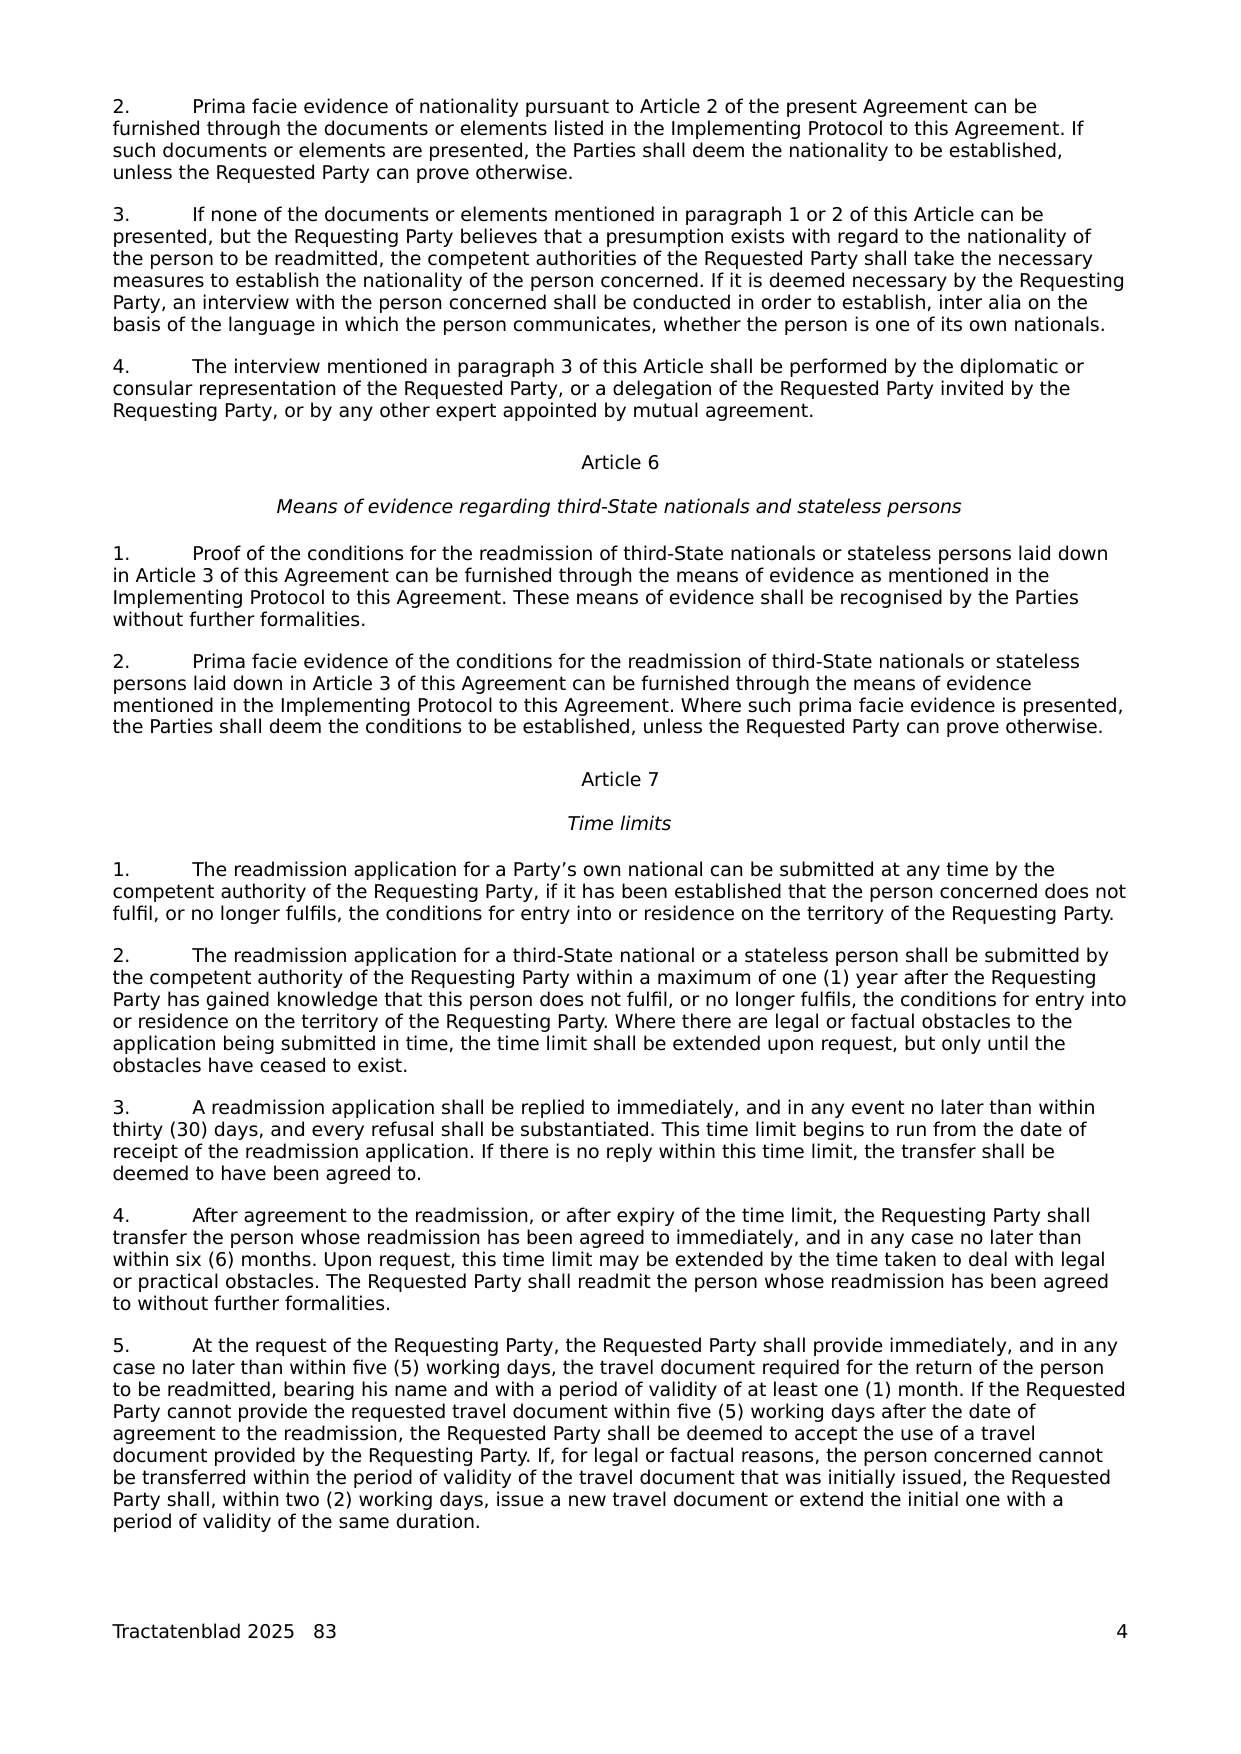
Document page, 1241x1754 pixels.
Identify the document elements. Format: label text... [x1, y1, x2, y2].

text 1. The readmission application for a Party’s own national can be submitted at any time by the competent authority of the Requesting Party, if it has been established that the person concerned does not fulfil, or no longer fulfils, the conditions for entry into or residence on the territory of the Requesting Party. [112, 859, 1128, 925]
text 3. If none of the documents or elements mentioned in paragraph 1 or 2 of this Article can be presented, but the Requesting Party believes that a presumption exists with regard to the nationality of the person to be readmitted, the competent authorities of the Requested Party shall take the necessary measures to establish the nationality of the person concerned. If it is deemed necessary by the Requesting Party, an interview with the person concerned shall be conducted in order to establish, inter alia on the basis of the language in which the person communicates, whether the person is one of its own nationals. [112, 204, 1128, 336]
text 3. A readmission application shall be replied to immediately, and in any event no later than within thirty (30) days, and every refusal shall be substantiated. This time limit begins to run from the date of receipt of the readmission application. If there is no reply within this time limit, the transfer shall be deemed to have been agreed to. [112, 1097, 1128, 1185]
text 1. Proof of the conditions for the readmission of third-State nationals or stateless persons laid down in Article 3 of this Agreement can be furnished through the means of evidence as mentioned in the Implementing Protocol to this Agreement. These means of evidence shall be recognised by the Parties without further formalities. [112, 543, 1128, 631]
text 2. Prima facie evidence of nationality pursuant to Article 2 of the present Agreement can be furnished through the documents or elements listed in the Implementing Protocol to this Agreement. If such documents or elements are presented, the Parties shall deem the nationality to be established, unless the Requested Party can prove otherwise. [112, 96, 1128, 184]
text 2. The readmission application for a third-State national or a stateless person shall be submitted by the competent authority of the Requesting Party within a maximum of one (1) year after the Requesting Party has gained knowledge that this person does not fulfil, or no longer fulfils, the conditions for entry into or residence on the territory of the Requesting Party. Where there are legal or factual obstacles to the application being submitted in time, the time limit shall be extended upon request, but only until the obstacles have ceased to exist. [112, 945, 1128, 1077]
text 2. Prima facie evidence of the conditions for the readmission of third-State nationals or stateless persons laid down in Article 3 of this Agreement can be furnished through the means of evidence mentioned in the Implementing Protocol to this Agreement. Where such prima facie evidence is presented, the Parties shall deem the conditions to be established, unless the Requested Party can prove otherwise. [112, 651, 1128, 738]
text 4. After agreement to the readmission, or after expiry of the time limit, the Requesting Party shall transfer the person whose readmission has been agreed to immediately, and in any case no later than within six (6) months. Upon request, this time limit may be extended by the time taken to deal with legal or practical obstacles. The Requested Party shall readmit the person whose readmission has been agreed to without further formalities. [112, 1205, 1128, 1315]
subtitle Article 6 Means of evidence regarding third-State nationals and stateless persons [112, 452, 1128, 518]
text 5. At the request of the Requesting Party, the Requested Party shall provide immediately, and in any case no later than within five (5) working days, the travel document required for the return of the person to be readmitted, bearing his name and with a period of validity of at least one (1) month. If the Requested Party cannot provide the requested travel document within five (5) working days after the date of agreement to the readmission, the Requested Party shall be deemed to accept the use of a travel document provided by the Requesting Party. If, for legal or factual reasons, the person concerned cannot be transferred within the period of validity of the travel document that was initially issued, the Requested Party shall, within two (2) working days, issue a new travel document or extend the initial one with a period of validity of the same duration. [112, 1335, 1128, 1533]
text 4. The interview mentioned in paragraph 3 of this Article shall be performed by the diplomatic or consular representation of the Requested Party, or a delegation of the Requested Party invited by the Requesting Party, or by any other expert appointed by mutual agreement. [112, 356, 1128, 422]
subtitle Article 7 Time limits [112, 768, 1128, 834]
